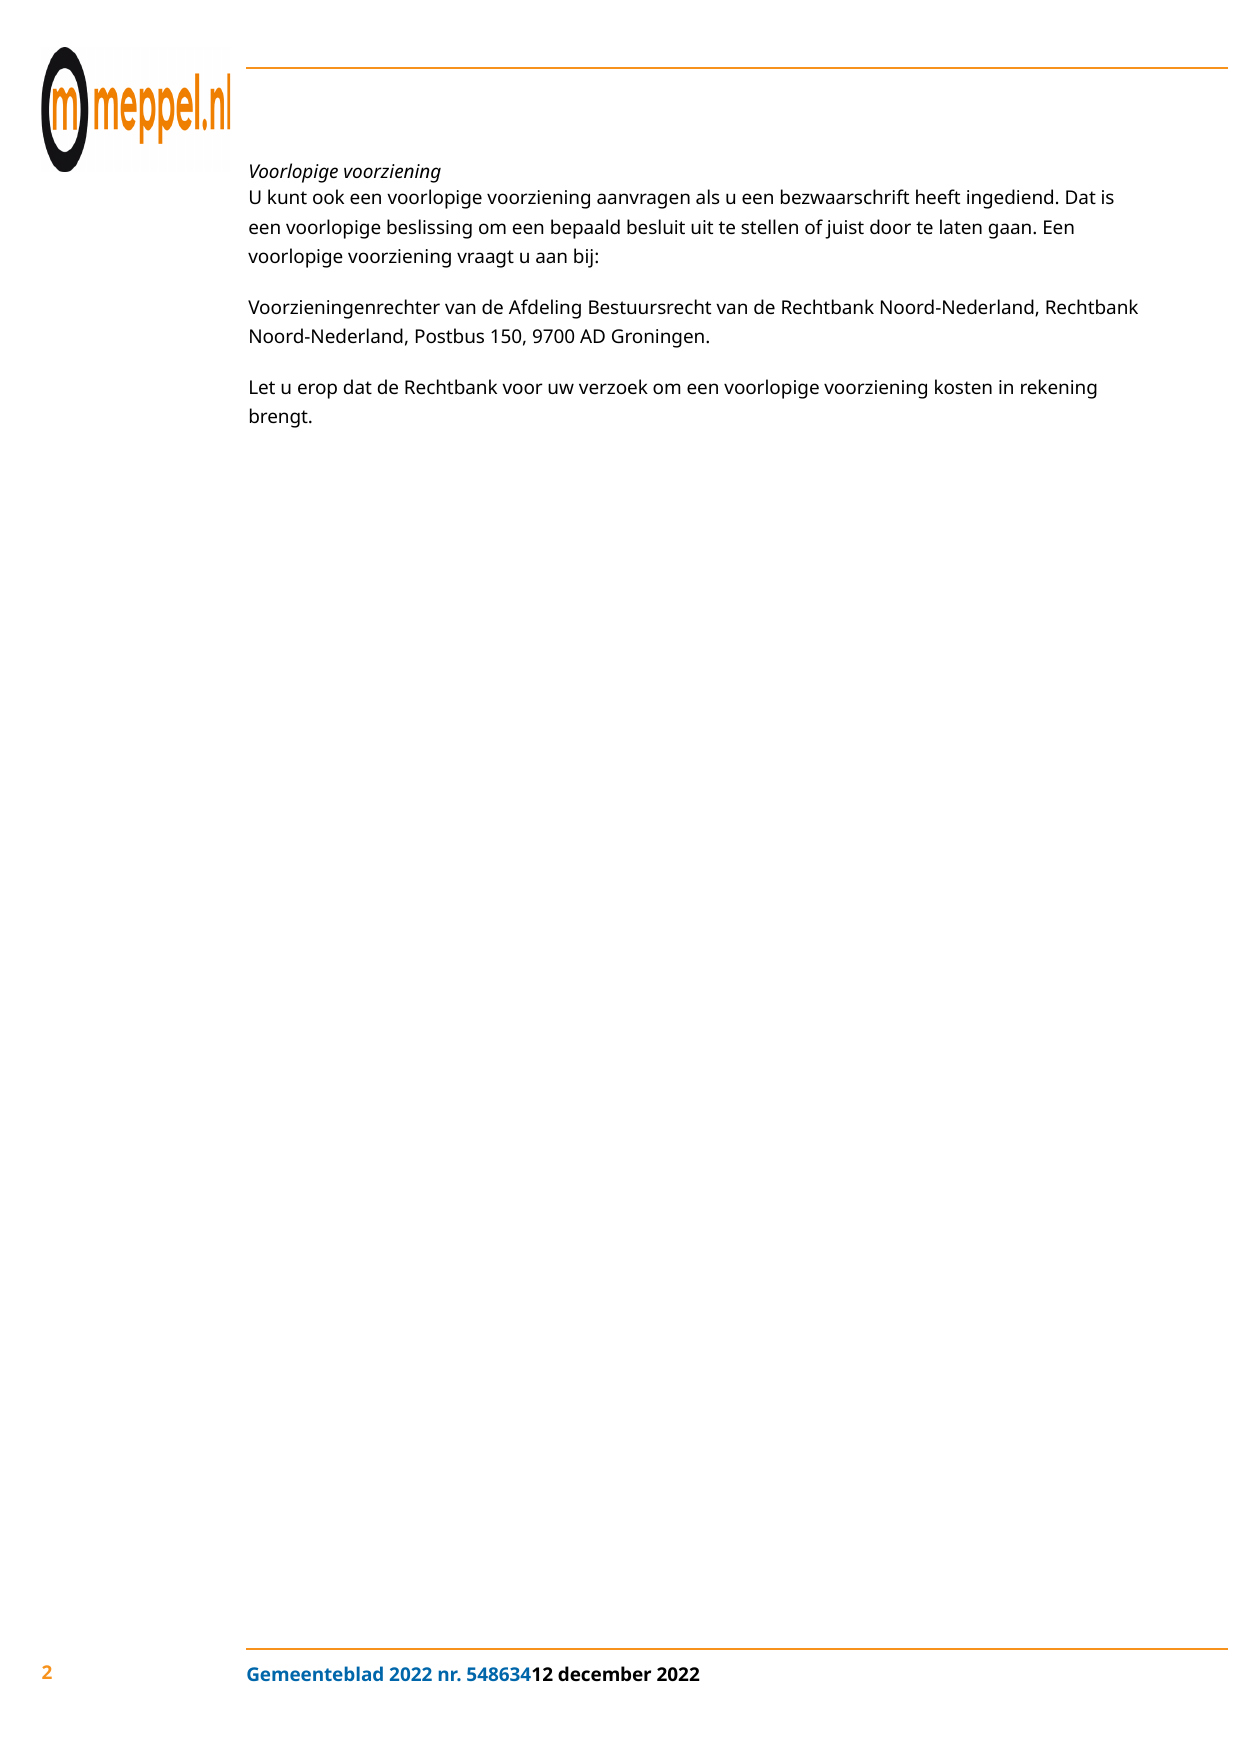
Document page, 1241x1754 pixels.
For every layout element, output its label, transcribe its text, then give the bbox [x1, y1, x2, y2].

picture [41, 47, 231, 172]
text Voorlopige voorziening [248, 159, 1152, 184]
text U kunt ook een voorlopige voorziening aanvragen als u een bezwaarschrift heeft ingediend. Dat is een voorlopige beslissing om een bepaald besluit uit te stellen of juist door te laten gaan. Een voorlopige voorziening vraagt u aan bij: [248, 184, 1152, 269]
text Voorzieningenrechter van de Afdeling Bestuursrecht van de Rechtbank Noord-Nederland, Rechtbank Noord-Nederland, Postbus 150, 9700 AD Groningen. [248, 294, 1152, 349]
text Let u erop dat de Rechtbank voor uw verzoek om een voorlopige voorziening kosten in rekening brengt. [248, 374, 1152, 429]
